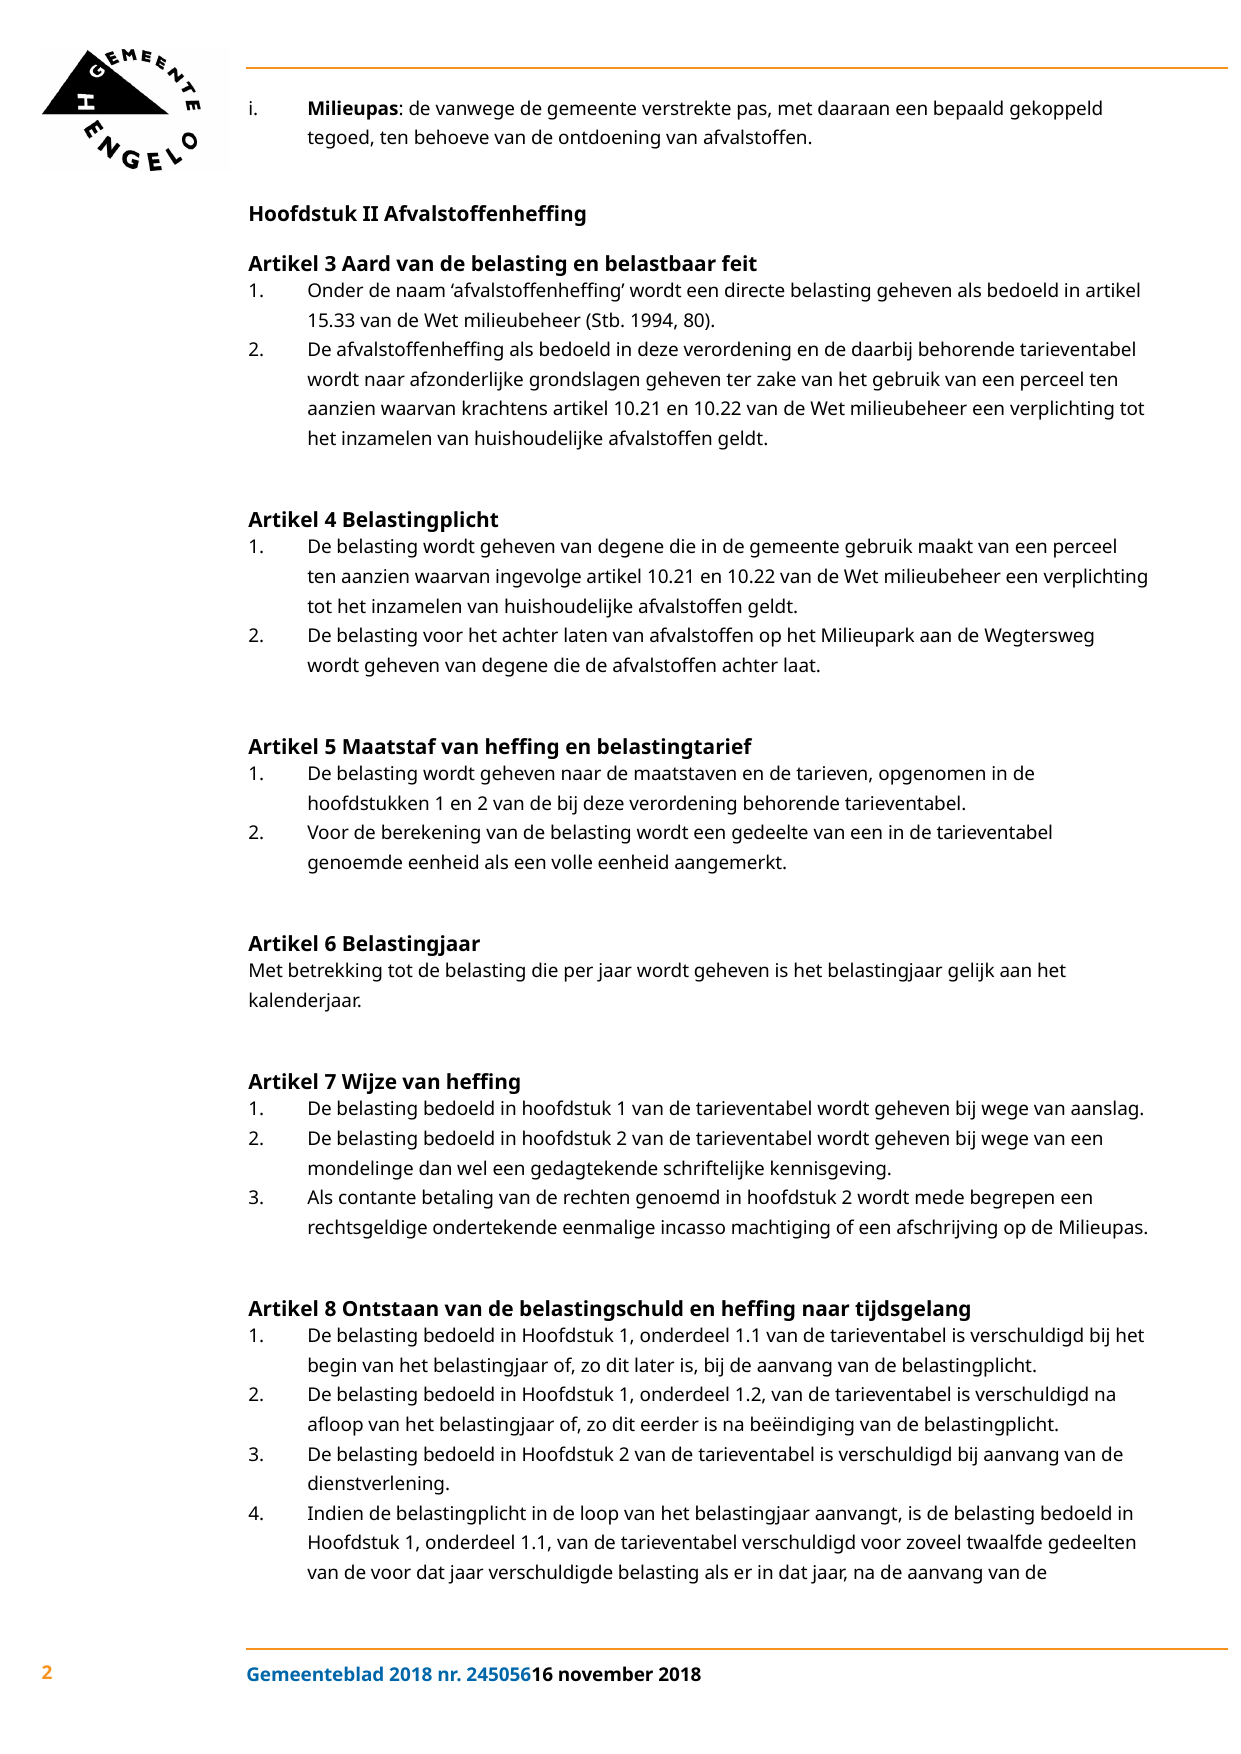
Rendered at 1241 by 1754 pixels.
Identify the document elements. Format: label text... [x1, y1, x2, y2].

text Artikel 3 Aard van de belasting en belastbaar feit [248, 249, 1152, 277]
list De belasting bedoeld in hoofdstuk 2 van de tarieventabel wordt geheven bij wege van een mondelinge dan wel een gedagtekende schriftelijke kennisgeving. [248, 1125, 1152, 1181]
text Artikel 5 Maatstaf van heffing en belastingtarief [248, 732, 1152, 760]
list De belasting wordt geheven naar de maatstaven en de tarieven, opgenomen in de hoofdstukken 1 en 2 van de bij deze verordening behorende tarieventabel. [248, 760, 1152, 816]
list De afvalstoffenheffing als bedoeld in deze verordening en de daarbij behorende tarieventabel wordt naar afzonderlijke grondslagen geheven ter zake van het gebruik van een perceel ten aanzien waarvan krachtens artikel 10.21 en 10.22 van de Wet milieubeheer een verplichting tot het inzamelen van huishoudelijke afvalstoffen geldt. [248, 336, 1152, 451]
list De belasting bedoeld in Hoofdstuk 1, onderdeel 1.1 van de tarieventabel is verschuldigd bij het begin van het belastingjaar of, zo dit later is, bij de aanvang van de belastingplicht. [248, 1322, 1152, 1378]
text Artikel 6 Belastingjaar [248, 929, 1152, 958]
list Milieupas: de vanwege de gemeente verstrekte pas, met daaraan een bepaald gekoppeld tegoed, ten behoeve van de ontdoening van afvalstoffen. [248, 95, 1152, 150]
list De belasting wordt geheven van degene die in de gemeente gebruik maakt van een perceel ten aanzien waarvan ingevolge artikel 10.21 en 10.22 van de Wet milieubeheer een verplichting tot het inzamelen van huishoudelijke afvalstoffen geldt. [248, 534, 1152, 618]
list De belasting bedoeld in hoofdstuk 1 van de tarieventabel wordt geheven bij wege van aanslag. [248, 1096, 1152, 1121]
text Hoofdstuk II Afvalstoffenheffing [248, 199, 1152, 228]
list Als contante betaling van de rechten genoemd in hoofdstuk 2 wordt mede begrepen een rechtsgeldige ondertekende eenmalige incasso machtiging of een afschrijving op de Milieupas. [248, 1184, 1152, 1240]
picture [41, 47, 231, 172]
list De belasting voor het achter laten van afvalstoffen op het Milieupark aan de Wegtersweg wordt geheven van degene die de afvalstoffen achter laat. [248, 622, 1152, 678]
list Indien de belastingplicht in de loop van het belastingjaar aanvangt, is de belasting bedoeld in Hoofdstuk 1, onderdeel 1.1, van de tarieventabel verschuldigd voor zoveel twaalfde gedeelten van de voor dat jaar verschuldigde belasting als er in dat jaar, na de aanvang van de [248, 1500, 1152, 1585]
text Met betrekking tot de belasting die per jaar wordt geheven is het belastingjaar gelijk aan het kalenderjaar. [248, 958, 1152, 1013]
text Artikel 7 Wijze van heffing [248, 1067, 1152, 1096]
list De belasting bedoeld in Hoofdstuk 2 van de tarieventabel is verschuldigd bij aanvang van de dienstverlening. [248, 1441, 1152, 1496]
text Artikel 4 Belastingplicht [248, 505, 1152, 534]
list Onder de naam ‘afvalstoffenheffing’ wordt een directe belasting geheven als bedoeld in artikel 15.33 van de Wet milieubeheer (Stb. 1994, 80). [248, 277, 1152, 333]
text Artikel 8 Ontstaan van de belastingschuld en heffing naar tijdsgelang [248, 1294, 1152, 1322]
list De belasting bedoeld in Hoofdstuk 1, onderdeel 1.2, van de tarieventabel is verschuldigd na afloop van het belastingjaar of, zo dit eerder is na beëindiging van de belastingplicht. [248, 1382, 1152, 1437]
list Voor de berekening van de belasting wordt een gedeelte van een in de tarieventabel genoemde eenheid als een volle eenheid aangemerkt. [248, 819, 1152, 875]
